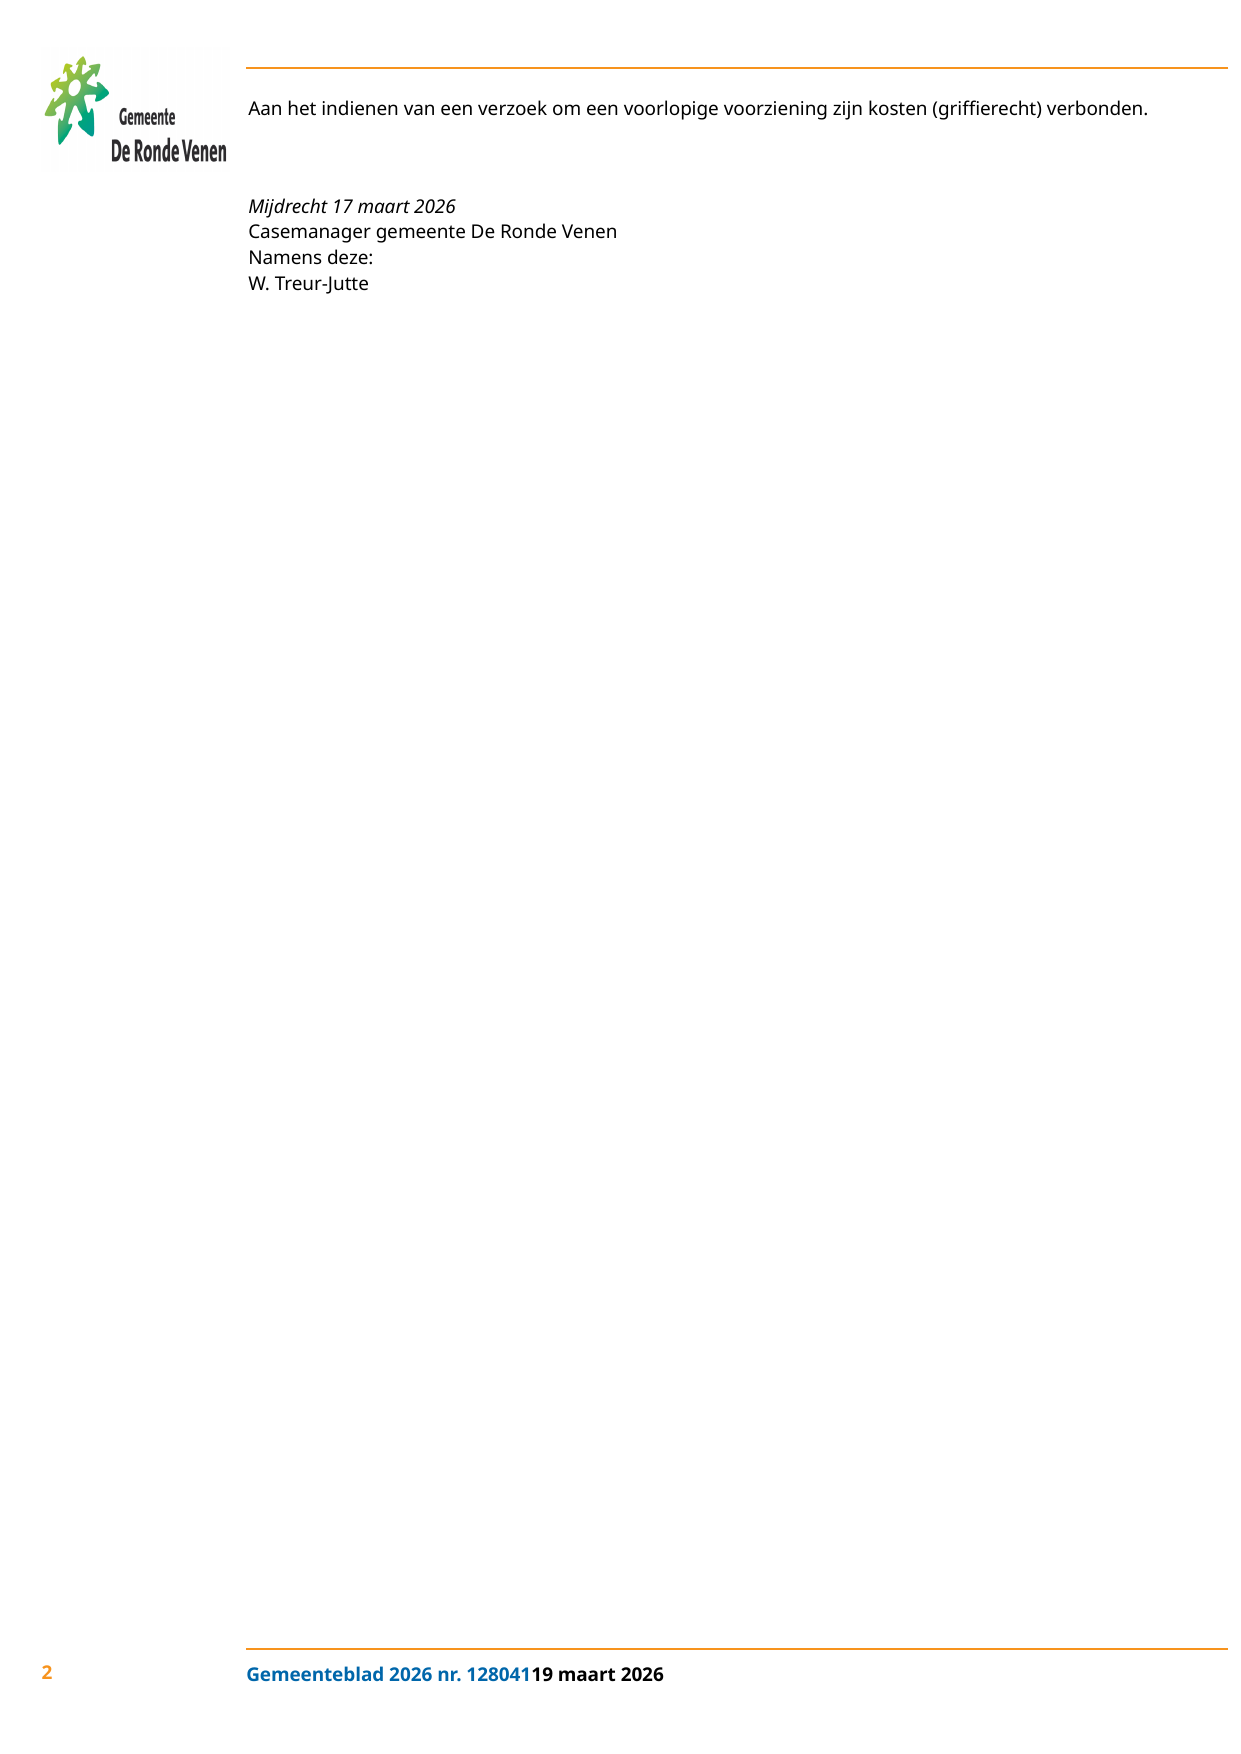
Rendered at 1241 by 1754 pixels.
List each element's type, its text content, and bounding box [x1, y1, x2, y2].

picture [41, 47, 231, 172]
text Mijdrecht 17 maart 2026 [248, 193, 1152, 219]
text Casemanager gemeente De Ronde Venen [248, 219, 1152, 244]
text W. Treur-Jutte [248, 270, 1152, 296]
text Namens deze: [248, 244, 1152, 270]
text Aan het indienen van een verzoek om een voorlopige voorziening zijn kosten (griffierecht) verbonden. [248, 95, 1152, 121]
